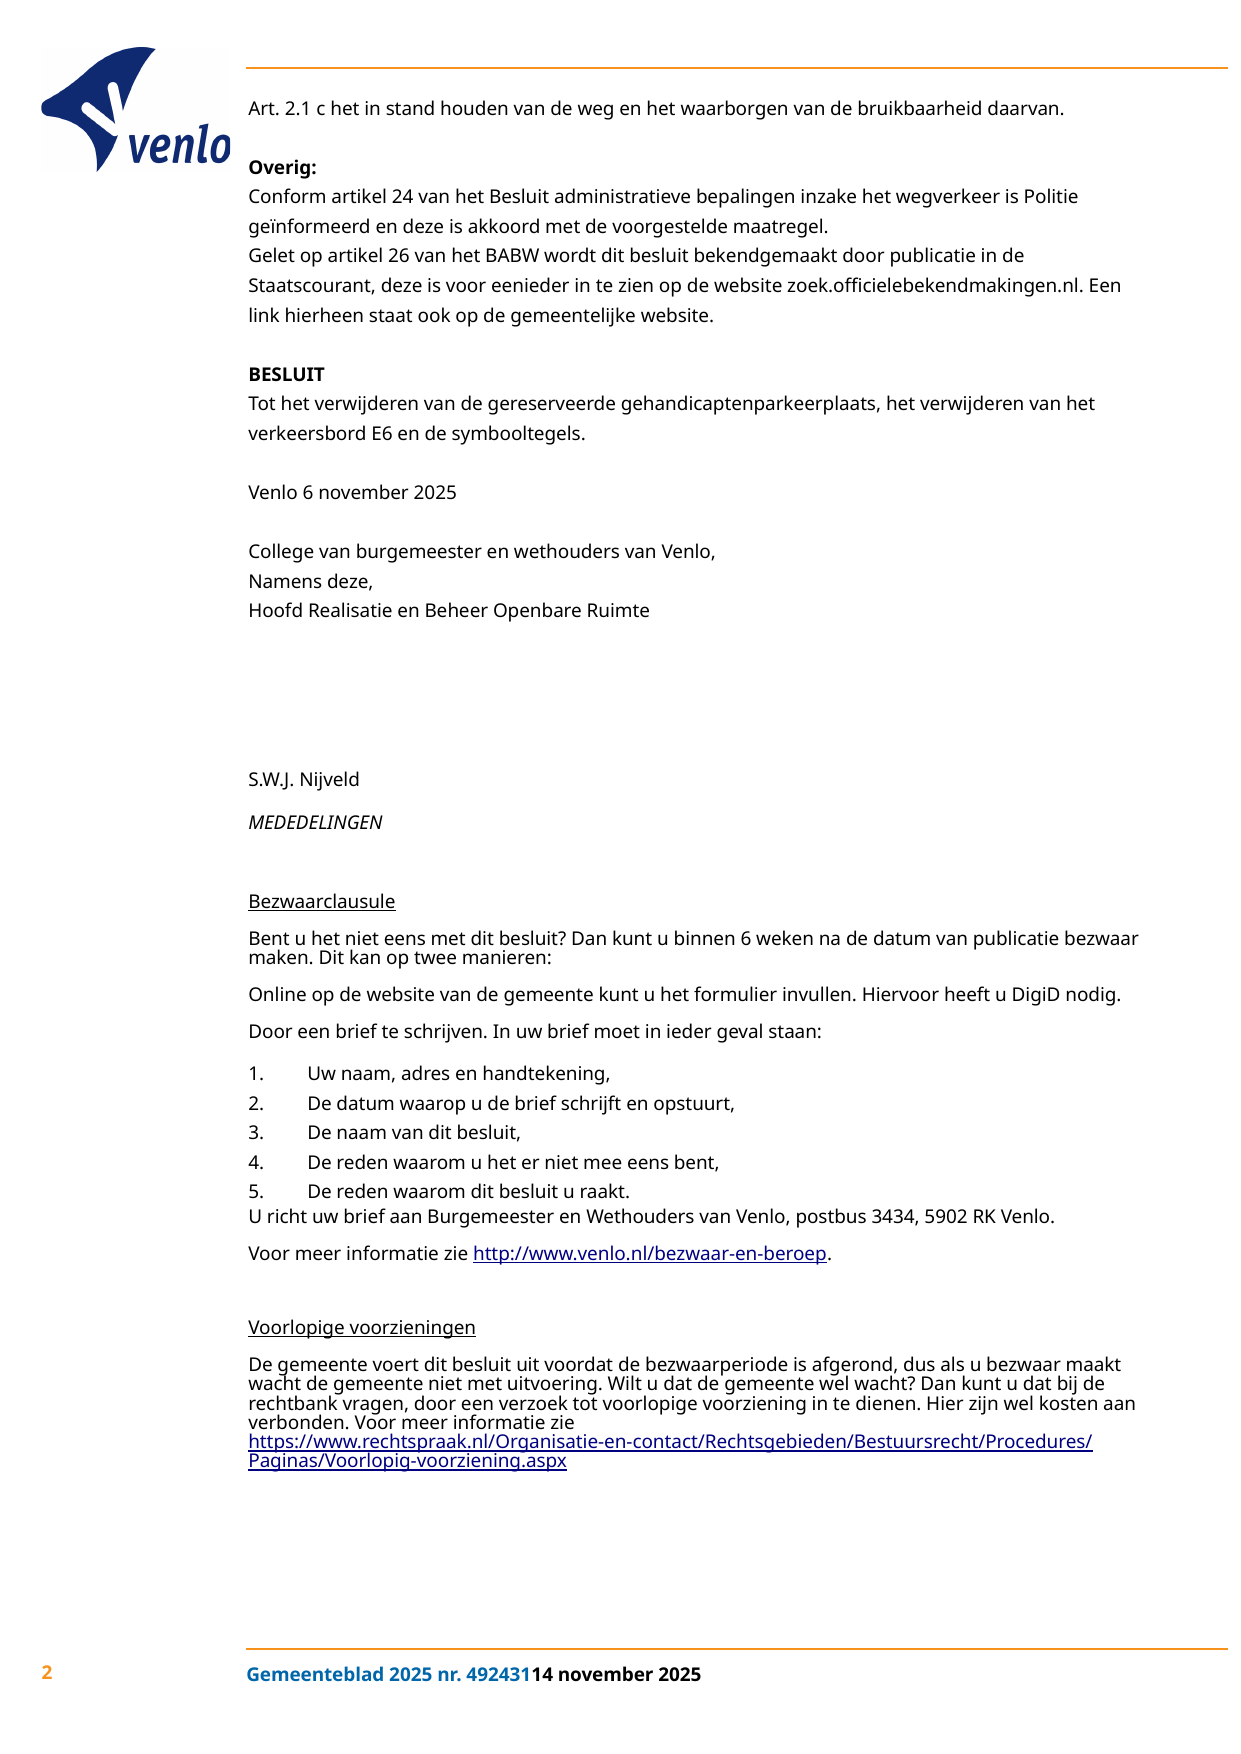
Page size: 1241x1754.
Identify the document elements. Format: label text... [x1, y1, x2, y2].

text De gemeente voert dit besluit uit voordat de bezwaarperiode is afgerond, dus als u bezwaar maakt wacht de gemeente niet met uitvoering. Wilt u dat de gemeente wel wacht? Dan kunt u dat bij de rechtbank vragen, door een verzoek tot voorlopige voorziening in te dienen. Hier zijn wel kosten aan verbonden. Voor meer informatie zie https://www.rechtspraak.nl/Organisatie-en-contact/Rechtsgebieden/Bestuursrecht/Procedures/Paginas/Voorlopig-voorziening.aspx [248, 1356, 1152, 1472]
list De naam van dit besluit, [248, 1119, 1152, 1145]
list De reden waarom dit besluit u raakt. [248, 1178, 1152, 1204]
text Bezwaarclausule [248, 893, 1152, 912]
text MEDEDELINGEN [248, 809, 1152, 835]
text Conform artikel 24 van het Besluit administratieve bepalingen inzake het wegverkeer is Politie geïnformeerd en deze is akkoord met de voorgestelde maatregel. [248, 183, 1152, 239]
text Tot het verwijderen van de gereserveerde gehandicaptenparkeerplaats, het verwijderen van het verkeersbord E6 en de symbooltegels. [248, 391, 1152, 446]
text Hoofd Realisatie en Beheer Openbare Ruimte [248, 598, 1152, 623]
list De datum waarop u de brief schrijft en opstuurt, [248, 1090, 1152, 1115]
text Voor meer informatie zie http://www.venlo.nl/bezwaar-en-beroep. [248, 1245, 1152, 1264]
text Gelet op artikel 26 van het BABW wordt dit besluit bekendgemaakt door publicatie in de Staatscourant, deze is voor eenieder in te zien op de website zoek.officielebekendmakingen.nl. Een link hierheen staat ook op de gemeentelijke website. [248, 243, 1152, 328]
text Art. 2.1 c het in stand houden van de weg en het waarborgen van de bruikbaarheid daarvan. [248, 95, 1152, 121]
text Online op de website van de gemeente kunt u het formulier invullen. Hiervoor heeft u DigiD nodig. [248, 986, 1152, 1005]
text College van burgemeester en wethouders van Venlo, [248, 538, 1152, 564]
text Voorlopige voorzieningen [248, 1319, 1152, 1338]
text U richt uw brief aan Burgemeester en Wethouders van Venlo, postbus 3434, 5902 RK Venlo. [248, 1208, 1152, 1227]
text S.W.J. Nijveld [248, 766, 1152, 792]
text Door een brief te schrijven. In uw brief moet in ieder geval staan: [248, 1023, 1152, 1042]
text BESLUIT [248, 361, 1152, 387]
text Namens deze, [248, 568, 1152, 594]
text Overig: [248, 154, 1152, 180]
list Uw naam, adres en handtekening, [248, 1060, 1152, 1086]
text Venlo 6 november 2025 [248, 479, 1152, 505]
text Bent u het niet eens met dit besluit? Dan kunt u binnen 6 weken na de datum van publicatie bezwaar maken. Dit kan op twee manieren: [248, 930, 1152, 968]
picture [41, 47, 231, 172]
list De reden waarom u het er niet mee eens bent, [248, 1149, 1152, 1174]
